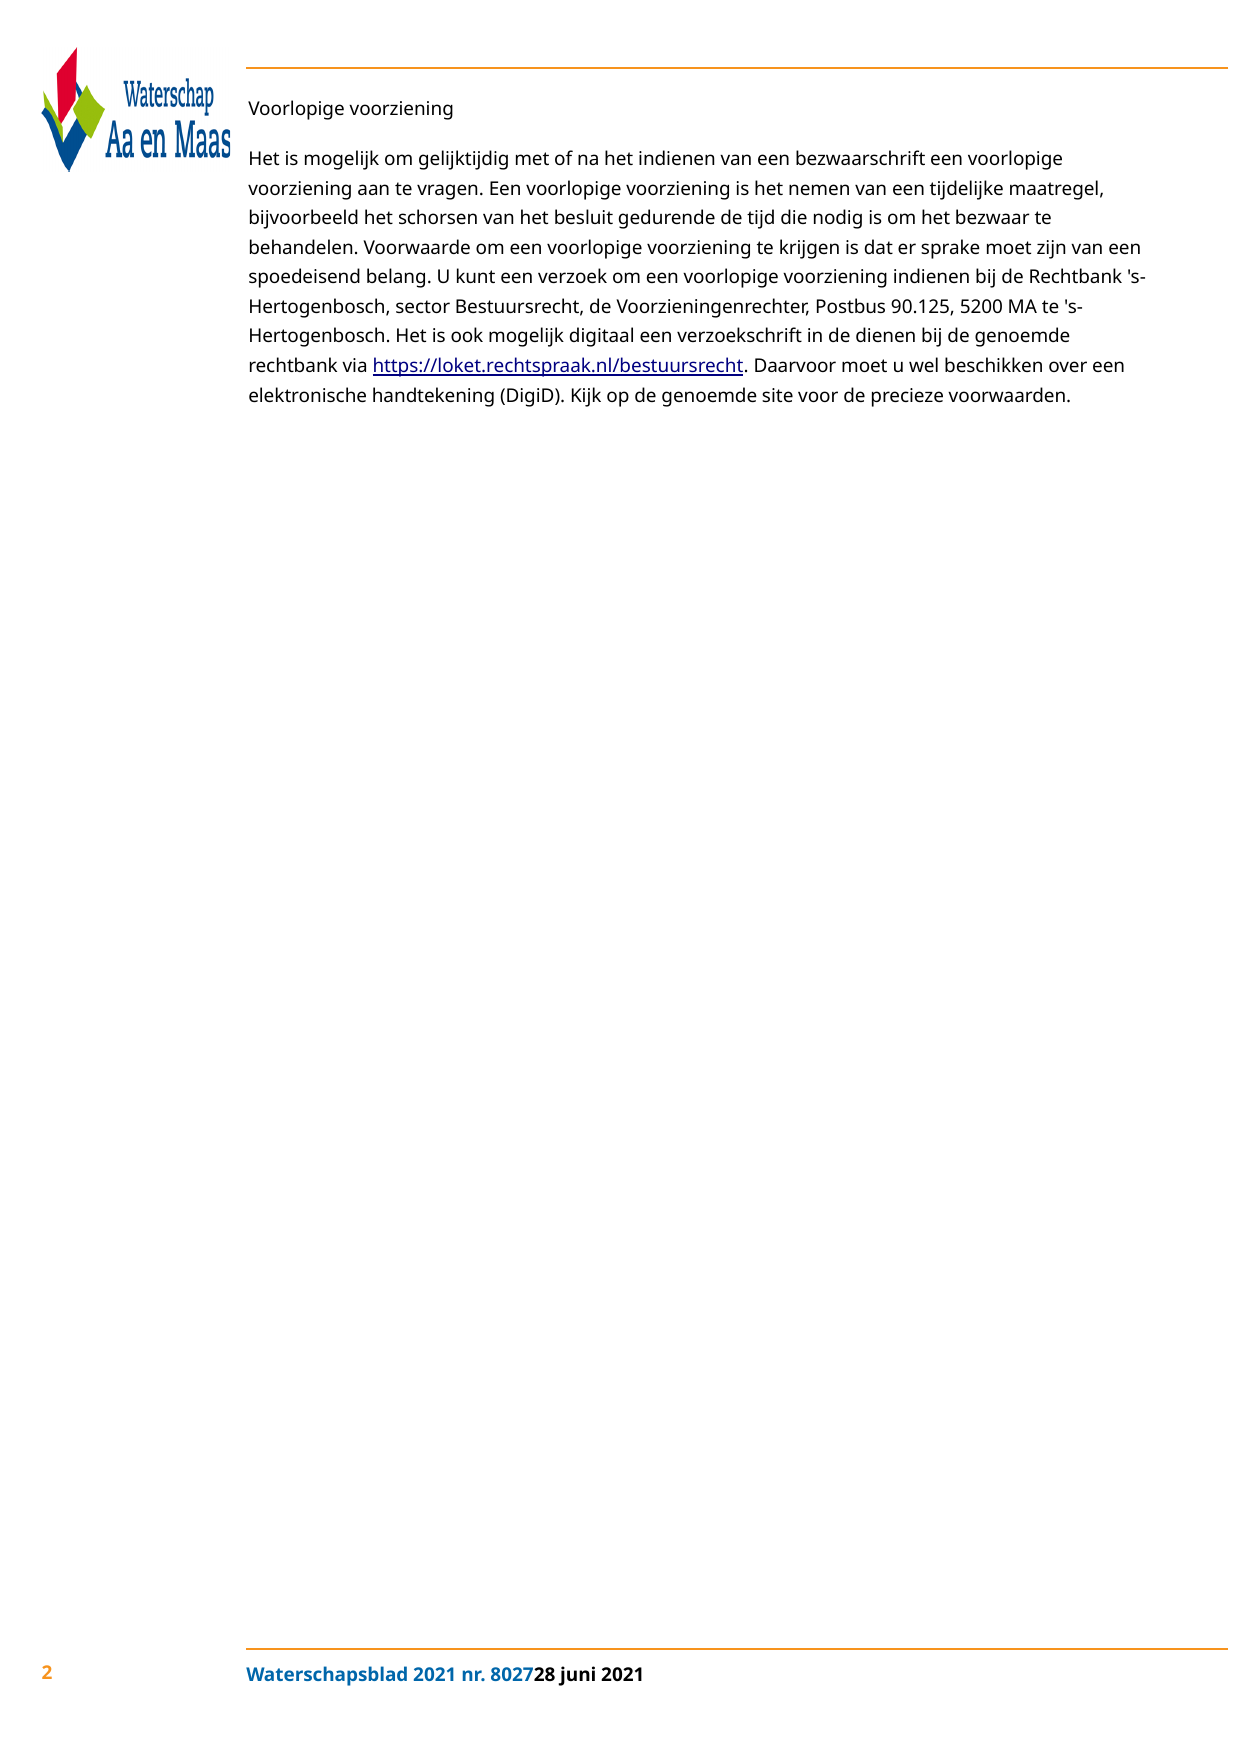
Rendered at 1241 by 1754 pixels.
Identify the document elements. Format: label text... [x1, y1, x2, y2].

text Voorlopige voorziening [248, 95, 1152, 121]
picture [41, 47, 231, 172]
text Het is mogelijk om gelijktijdig met of na het indienen van een bezwaarschrift een voorlopige voorziening aan te vragen. Een voorlopige voorziening is het nemen van een tijdelijke maatregel, bijvoorbeeld het schorsen van het besluit gedurende de tijd die nodig is om het bezwaar te behandelen. Voorwaarde om een voorlopige voorziening te krijgen is dat er sprake moet zijn van een spoedeisend belang. U kunt een verzoek om een voorlopige voorziening indienen bij de Rechtbank 's-Hertogenbosch, sector Bestuursrecht, de Voorzieningenrechter, Postbus 90.125, 5200 MA te 's-Hertogenbosch. Het is ook mogelijk digitaal een verzoekschrift in de dienen bij de genoemde rechtbank via https://loket.rechtspraak.nl/bestuursrecht. Daarvoor moet u wel beschikken over een elektronische handtekening (DigiD). Kijk op de genoemde site voor de precieze voorwaarden. [248, 145, 1152, 408]
